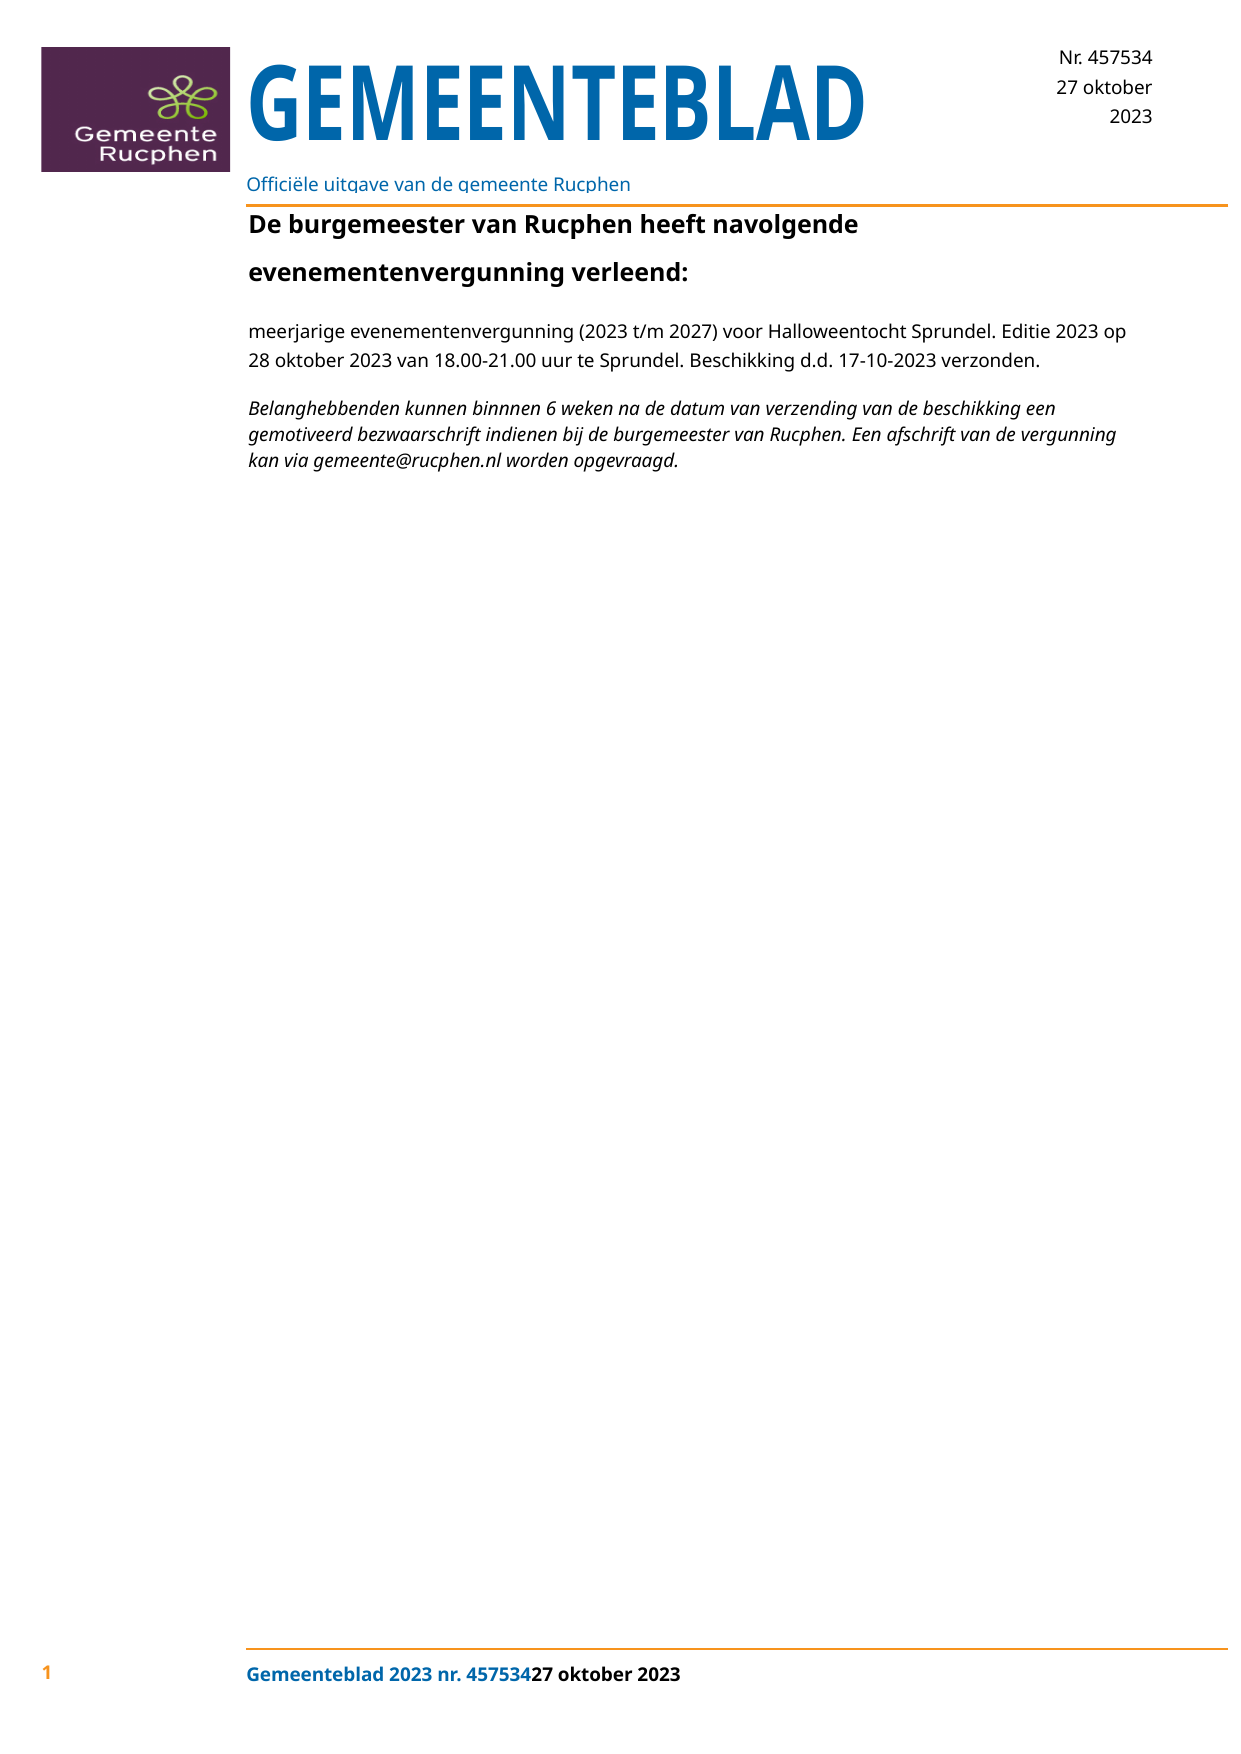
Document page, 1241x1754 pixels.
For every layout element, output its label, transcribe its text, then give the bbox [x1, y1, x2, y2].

text Belanghebbenden kunnen binnnen 6 weken na de datum van verzending van de beschikking een gemotiveerd bezwaarschrift indienen bij de burgemeester van Rucphen. Een afschrift van de vergunning kan via gemeente@rucphen.nl worden opgevraagd. [248, 395, 1152, 472]
text De burgemeester van Rucphen heeft navolgende evenementenvergunning verleend: [248, 207, 1152, 288]
picture [41, 47, 231, 172]
text meerjarige evenementenvergunning (2023 t/m 2027) voor Halloweentocht Sprundel. Editie 2023 op 28 oktober 2023 van 18.00-21.00 uur te Sprundel. Beschikking d.d. 17-10-2023 verzonden. [248, 318, 1152, 373]
